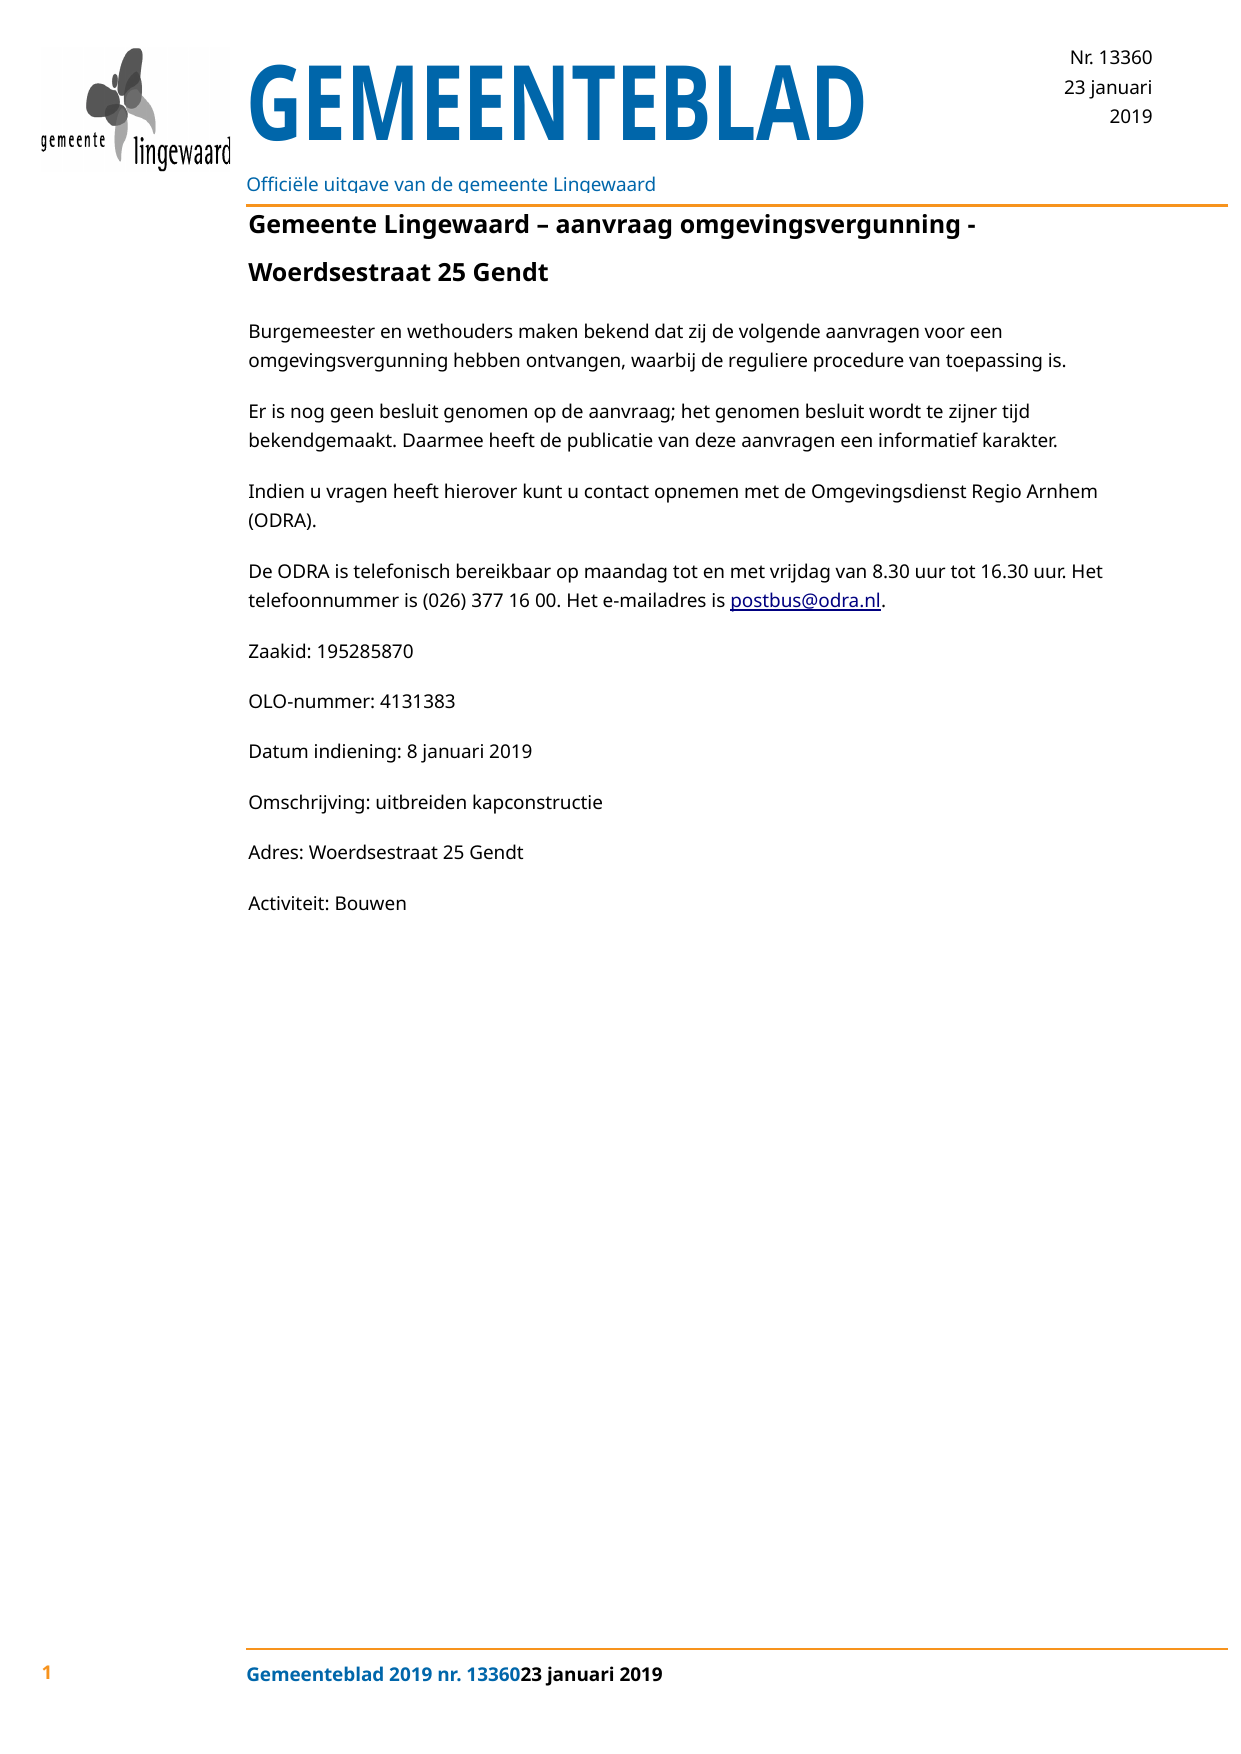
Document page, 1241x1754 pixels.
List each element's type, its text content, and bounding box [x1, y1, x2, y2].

text Adres: Woerdsestraat 25 Gendt [248, 839, 1152, 865]
text De ODRA is telefonisch bereikbaar op maandag tot en met vrijdag van 8.30 uur tot 16.30 uur. Het telefoonnummer is (026) 377 16 00. Het e-mailadres is postbus@odra.nl. [248, 558, 1152, 613]
text Burgemeester en wethouders maken bekend dat zij de volgende aanvragen voor een omgevingsvergunning hebben ontvangen, waarbij de reguliere procedure van toepassing is. [248, 318, 1152, 373]
picture [41, 47, 231, 172]
text Zaakid: 195285870 [248, 638, 1152, 664]
text Omschrijving: uitbreiden kapconstructie [248, 789, 1152, 815]
text Indien u vragen heeft hierover kunt u contact opnemen met de Omgevingsdienst Regio Arnhem (ODRA). [248, 478, 1152, 533]
text Er is nog geen besluit genomen op de aanvraag; het genomen besluit wordt te zijner tijd bekendgemaakt. Daarmee heeft de publicatie van deze aanvragen een informatief karakter. [248, 398, 1152, 453]
text OLO-nummer: 4131383 [248, 688, 1152, 714]
text Activiteit: Bouwen [248, 890, 1152, 916]
text Datum indiening: 8 januari 2019 [248, 739, 1152, 764]
text Gemeente Lingewaard – aanvraag omgevingsvergunning - Woerdsestraat 25 Gendt [248, 207, 1152, 288]
